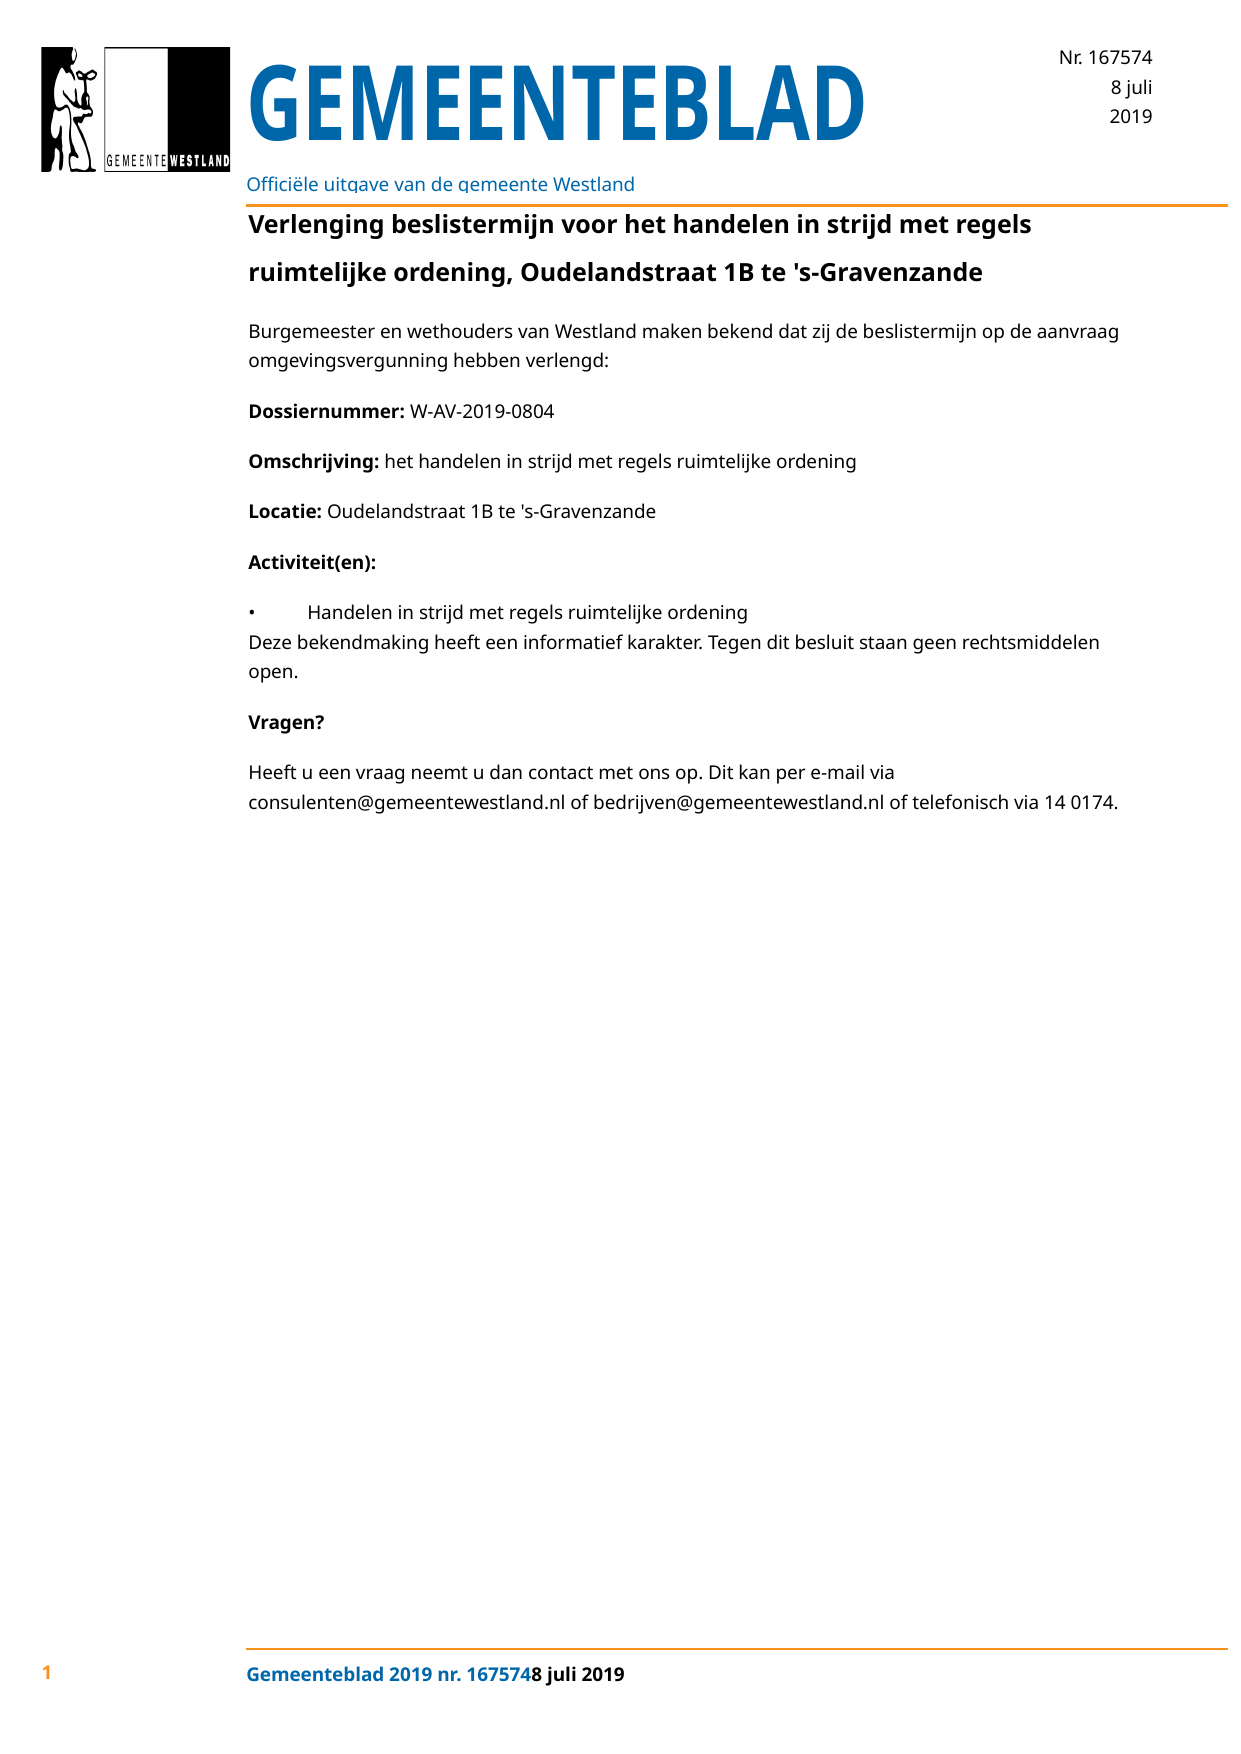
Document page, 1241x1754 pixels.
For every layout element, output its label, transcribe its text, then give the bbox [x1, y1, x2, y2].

text Dossiernummer: W-AV-2019-0804 [248, 398, 1152, 424]
list Handelen in strijd met regels ruimtelijke ordening [248, 599, 1152, 625]
text Omschrijving: het handelen in strijd met regels ruimtelijke ordening [248, 448, 1152, 474]
text Locatie: Oudelandstraat 1B te 's-Gravenzande [248, 499, 1152, 524]
text Burgemeester en wethouders van Westland maken bekend dat zij de beslistermijn op de aanvraag omgevingsvergunning hebben verlengd: [248, 318, 1152, 373]
text Vragen? [248, 709, 1152, 735]
picture [41, 47, 231, 172]
text Verlenging beslistermijn voor het handelen in strijd met regels ruimtelijke ordening, Oudelandstraat 1B te 's-Gravenzande [248, 207, 1152, 288]
text Deze bekendmaking heeft een informatief karakter. Tegen dit besluit staan geen rechtsmiddelen open. [248, 629, 1152, 684]
text Activiteit(en): [248, 549, 1152, 575]
text Heeft u een vraag neemt u dan contact met ons op. Dit kan per e-mail via consulenten@gemeentewestland.nl of bedrijven@gemeentewestland.nl of telefonisch via 14 0174. [248, 759, 1152, 815]
